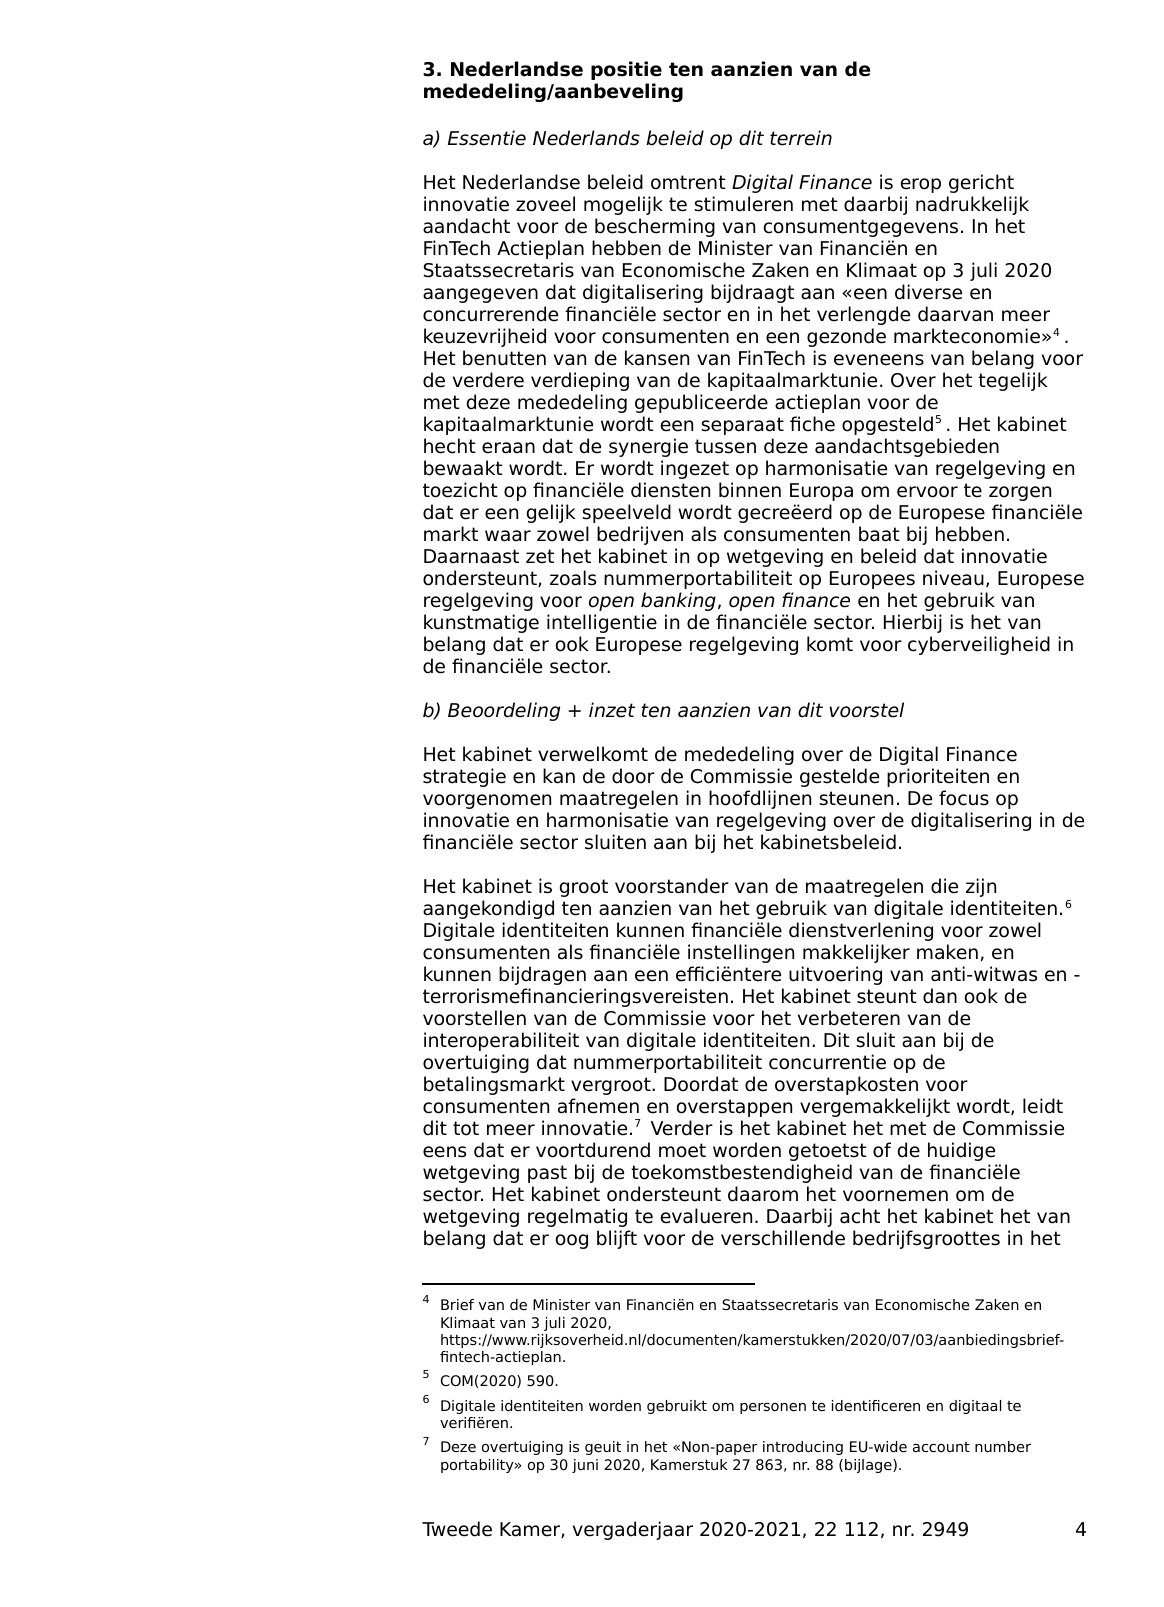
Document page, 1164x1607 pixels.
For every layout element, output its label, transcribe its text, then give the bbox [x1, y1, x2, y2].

subtitle 3. Nederlandse positie ten aanzien van de mededeling/aanbeveling [422, 59, 1087, 103]
text Brief van de Minister van Financiën en Staatssecretaris van Economische Zaken en Klimaat van 3 juli 2020, https://www.rijksoverheid.nl/documenten/kamerstukken/2020/07/03/aanbiedingsbrief-fintech-actieplan. [422, 1293, 1087, 1366]
text Het Nederlandse beleid omtrent Digital Finance is erop gericht innovatie zoveel mogelijk te stimuleren met daarbij nadrukkelijk aandacht voor de bescherming van consumentgegevens. In het FinTech Actieplan hebben de Minister van Financiën en Staatssecretaris van Economische Zaken en Klimaat op 3 juli 2020 aangegeven dat digitalisering bijdraagt aan «een diverse en concurrerende financiële sector en in het verlengde daarvan meer keuzevrijheid voor consumenten en een gezonde markteconomie». Het benutten van de kansen van FinTech is eveneens van belang voor de verdere verdieping van de kapitaalmarktunie. Over het tegelijk met deze mededeling gepubliceerde actieplan voor de kapitaalmarktunie wordt een separaat fiche opgesteld. Het kabinet hecht eraan dat de synergie tussen deze aandachtsgebieden bewaakt wordt. Er wordt ingezet op harmonisatie van regelgeving en toezicht op financiële diensten binnen Europa om ervoor te zorgen dat er een gelijk speelveld wordt gecreëerd op de Europese financiële markt waar zowel bedrijven als consumenten baat bij hebben. Daarnaast zet het kabinet in op wetgeving en beleid dat innovatie ondersteunt, zoals nummerportabiliteit op Europees niveau, Europese regelgeving voor open banking, open finance en het gebruik van kunstmatige intelligentie in de financiële sector. Hierbij is het van belang dat er ook Europese regelgeving komt voor cyberveiligheid in de financiële sector. [422, 172, 1087, 678]
text Deze overtuiging is geuit in het «Non-paper introducing EU-wide account number portability» op 30 juni 2020, Kamerstuk 27 863, nr. 88 (bijlage). [422, 1435, 1087, 1474]
text COM(2020) 590. [422, 1368, 1087, 1391]
text Het kabinet verwelkomt de mededeling over de Digital Finance strategie en kan de door de Commissie gestelde prioriteiten en voorgenomen maatregelen in hoofdlijnen steunen. De focus op innovatie en harmonisatie van regelgeving over de digitalisering in de financiële sector sluiten aan bij het kabinetsbeleid. [422, 744, 1087, 854]
subtitle b) Beoordeling + inzet ten aanzien van dit voorstel [422, 700, 1087, 722]
subtitle a) Essentie Nederlands beleid op dit terrein [422, 128, 1087, 150]
text Digitale identiteiten worden gebruikt om personen te identificeren en digitaal te verifiëren. [422, 1393, 1087, 1432]
text Het kabinet is groot voorstander van de maatregelen die zijn aangekondigd ten aanzien van het gebruik van digitale identiteiten. Digitale identiteiten kunnen financiële dienstverlening voor zowel consumenten als financiële instellingen makkelijker maken, en kunnen bijdragen aan een efficiëntere uitvoering van anti-witwas en -terrorismefinancieringsvereisten. Het kabinet steunt dan ook de voorstellen van de Commissie voor het verbeteren van de interoperabiliteit van digitale identiteiten. Dit sluit aan bij de overtuiging dat nummerportabiliteit concurrentie op de betalingsmarkt vergroot. Doordat de overstapkosten voor consumenten afnemen en overstappen vergemakkelijkt wordt, leidt dit tot meer innovatie. Verder is het kabinet het met de Commissie eens dat er voortdurend moet worden getoetst of de huidige wetgeving past bij de toekomstbestendigheid van de financiële sector. Het kabinet ondersteunt daarom het voornemen om de wetgeving regelmatig te evalueren. Daarbij acht het kabinet het van belang dat er oog blijft voor de verschillende bedrijfsgroottes in het [422, 876, 1087, 1250]
